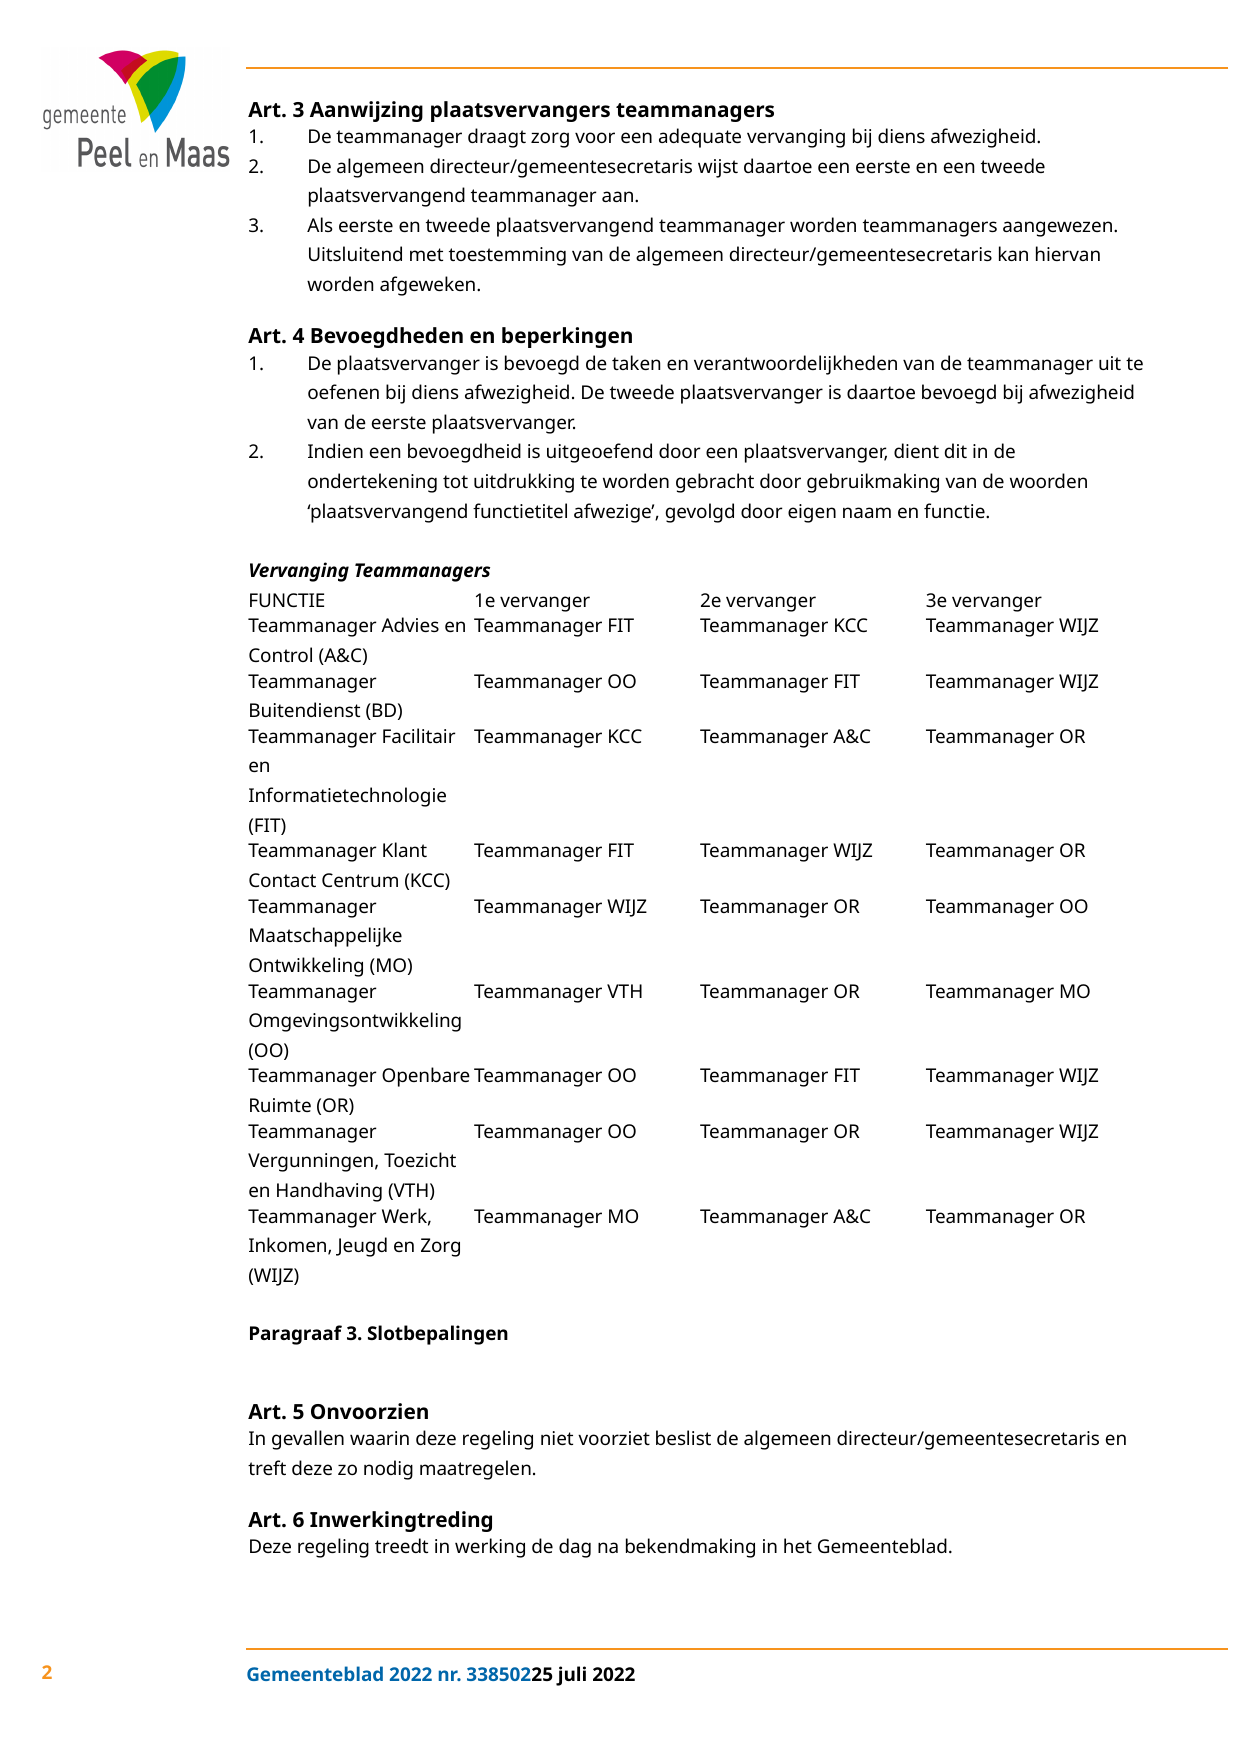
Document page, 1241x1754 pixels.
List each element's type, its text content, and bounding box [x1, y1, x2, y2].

table_cell Teammanager Omgevingsontwikkeling (OO) [248, 978, 474, 1063]
table_cell Teammanager FIT [700, 668, 926, 723]
table_cell Teammanager OO [474, 1063, 700, 1118]
table_cell Teammanager A&C [700, 1203, 926, 1288]
table_cell Teammanager WIJZ [926, 1063, 1152, 1118]
text Art. 6 Inwerkingtreding [248, 1505, 1152, 1534]
text Deze regeling treedt in werking de dag na bekendmaking in het Gemeenteblad. [248, 1534, 1152, 1559]
table_cell Teammanager OR [700, 978, 926, 1063]
table_cell Teammanager Facilitair en Informatietechnologie (FIT) [248, 723, 474, 838]
table_cell Teammanager WIJZ [926, 613, 1152, 668]
table_cell Teammanager FIT [474, 613, 700, 668]
table_cell Teammanager KCC [474, 723, 700, 838]
list De teammanager draagt zorg voor een adequate vervanging bij diens afwezigheid. [248, 123, 1152, 149]
table_cell Teammanager OR [926, 1203, 1152, 1288]
table_header FUNCTIE [248, 587, 474, 612]
table_cell Teammanager MO [474, 1203, 700, 1288]
text Art. 4 Bevoegdheden en beperkingen [248, 322, 1152, 350]
picture [41, 47, 231, 172]
list De plaatsvervanger is bevoegd de taken en verantwoordelijkheden van de teammanager uit te oefenen bij diens afwezigheid. De tweede plaatsvervanger is daartoe bevoegd bij afwezigheid van de eerste plaatsvervanger. [248, 350, 1152, 435]
table_cell Teammanager OR [700, 893, 926, 978]
table_cell Teammanager FIT [700, 1063, 926, 1118]
table_cell Teammanager A&C [700, 723, 926, 838]
text Art. 3 Aanwijzing plaatsvervangers teammanagers [248, 95, 1152, 123]
text Art. 5 Onvoorzien [248, 1397, 1152, 1425]
table_cell Teammanager VTH [474, 978, 700, 1063]
table_cell Teammanager OR [700, 1118, 926, 1203]
list De algemeen directeur/gemeentesecretaris wijst daartoe een eerste en een tweede plaatsvervangend teammanager aan. [248, 153, 1152, 208]
table_cell Teammanager Buitendienst (BD) [248, 668, 474, 723]
table_cell Teammanager FIT [474, 838, 700, 893]
table_cell Teammanager WIJZ [474, 893, 700, 978]
table_cell Teammanager OR [926, 838, 1152, 893]
table_cell Teammanager WIJZ [700, 838, 926, 893]
table_cell Teammanager OO [474, 668, 700, 723]
text Vervanging Teammanagers [248, 557, 1152, 583]
list Als eerste en tweede plaatsvervangend teammanager worden teammanagers aangewezen. Uitsluitend met toestemming van de algemeen directeur/gemeentesecretaris kan hiervan worden afgeweken. [248, 212, 1152, 297]
list Indien een bevoegdheid is uitgeoefend door een plaatsvervanger, dient dit in de ondertekening tot uitdrukking te worden gebracht door gebruikmaking van de woorden ‘plaatsvervangend functietitel afwezige’, gevolgd door eigen naam en functie. [248, 439, 1152, 524]
table_cell Teammanager Werk, Inkomen, Jeugd en Zorg (WIJZ) [248, 1203, 474, 1288]
table_header 2e vervanger [700, 587, 926, 612]
table_cell Teammanager WIJZ [926, 1118, 1152, 1203]
table_header 3e vervanger [926, 587, 1152, 612]
table_cell Teammanager Klant Contact Centrum (KCC) [248, 838, 474, 893]
table_cell Teammanager OR [926, 723, 1152, 838]
table_header 1e vervanger [474, 587, 700, 612]
table_cell Teammanager OO [474, 1118, 700, 1203]
table_cell Teammanager OO [926, 893, 1152, 978]
table_cell Teammanager Openbare Ruimte (OR) [248, 1063, 474, 1118]
table_cell Teammanager Vergunningen, Toezicht en Handhaving (VTH) [248, 1118, 474, 1203]
table_cell Teammanager MO [926, 978, 1152, 1063]
table_cell Teammanager KCC [700, 613, 926, 668]
table_cell Teammanager WIJZ [926, 668, 1152, 723]
text Paragraaf 3. Slotbepalingen [248, 1321, 1152, 1346]
table_cell Teammanager Maatschappelijke Ontwikkeling (MO) [248, 893, 474, 978]
table_cell Teammanager Advies en Control (A&C) [248, 613, 474, 668]
text In gevallen waarin deze regeling niet voorziet beslist de algemeen directeur/gemeentesecretaris en treft deze zo nodig maatregelen. [248, 1425, 1152, 1481]
